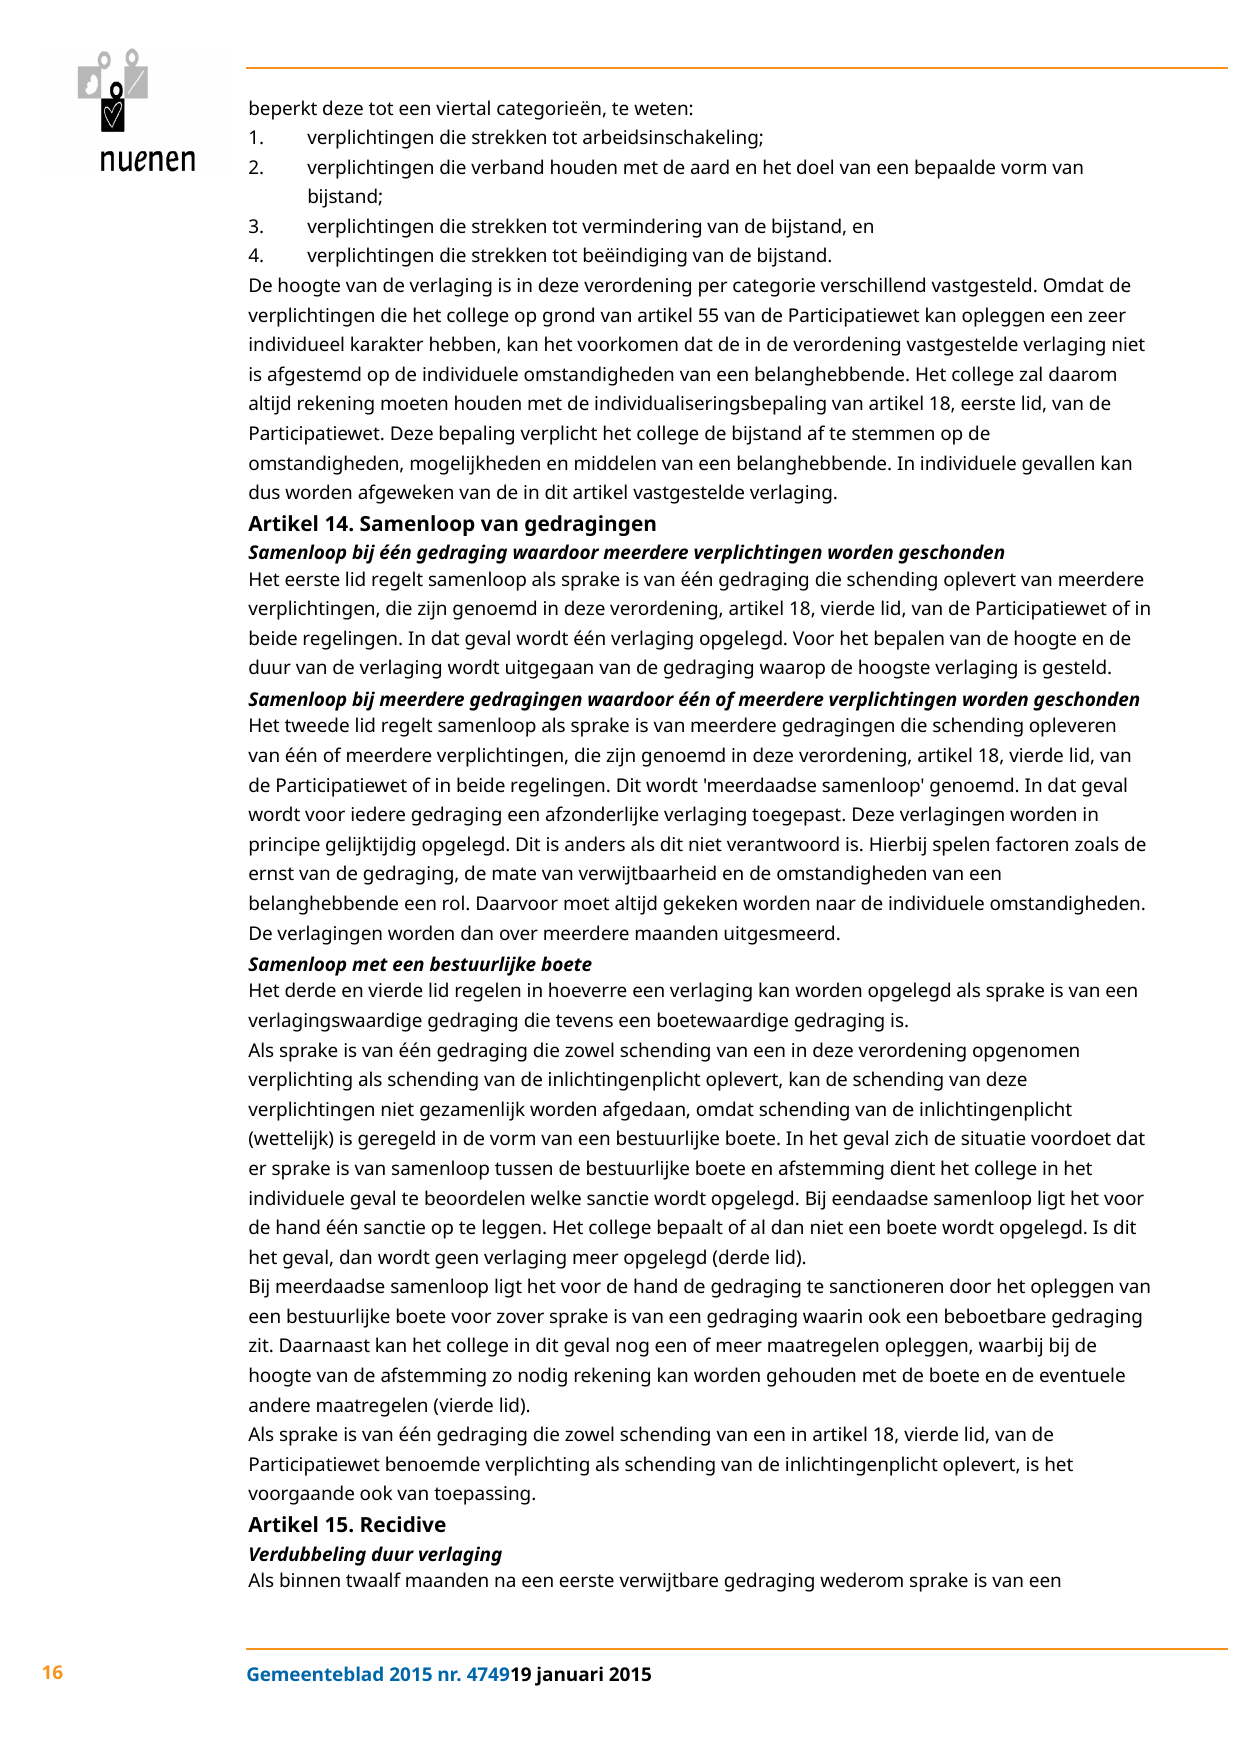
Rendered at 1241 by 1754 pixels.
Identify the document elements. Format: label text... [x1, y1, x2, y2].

text Het tweede lid regelt samenloop als sprake is van meerdere gedragingen die schending opleveren van één of meerdere verplichtingen, die zijn genoemd in deze verordening, artikel 18, vierde lid, van de Participatiewet of in beide regelingen. Dit wordt 'meerdaadse samenloop' genoemd. In dat geval wordt voor iedere gedraging een afzonderlijke verlaging toegepast. Deze verlagingen worden in principe gelijktijdig opgelegd. Dit is anders als dit niet verantwoord is. Hierbij spelen factoren zoals de ernst van de gedraging, de mate van verwijtbaarheid en de omstandigheden van een belanghebbende een rol. Daarvoor moet altijd gekeken worden naar de individuele omstandigheden. De verlagingen worden dan over meerdere maanden uitgesmeerd. [248, 713, 1152, 945]
text Samenloop met een bestuurlijke boete [248, 949, 1152, 978]
text Bij meerdaadse samenloop ligt het voor de hand de gedraging te sanctioneren door het opleggen van een bestuurlijke boete voor zover sprake is van een gedraging waarin ook een beboetbare gedraging zit. Daarnaast kan het college in dit geval nog een of meer maatregelen opleggen, waarbij bij de hoogte van de afstemming zo nodig rekening kan worden gehouden met de boete en de eventuele andere maatregelen (vierde lid). [248, 1273, 1152, 1418]
text Artikel 15. Recidive [248, 1510, 1152, 1539]
list verplichtingen die verband houden met de aard en het doel van een bepaalde vorm van bijstand; [248, 154, 1152, 209]
text De hoogte van de verlaging is in deze verordening per categorie verschillend vastgesteld. Omdat de verplichtingen die het college op grond van artikel 55 van de Participatiewet kan opleggen een zeer individueel karakter hebben, kan het voorkomen dat de in de verordening vastgestelde verlaging niet is afgestemd op de individuele omstandigheden van een belanghebbende. Het college zal daarom altijd rekening moeten houden met de individualiseringsbepaling van artikel 18, eerste lid, van de Participatiewet. Deze bepaling verplicht het college de bijstand af te stemmen op de omstandigheden, mogelijkheden en middelen van een belanghebbende. In individuele gevallen kan dus worden afgeweken van de in dit artikel vastgestelde verlaging. [248, 272, 1152, 505]
text Verdubbeling duur verlaging [248, 1539, 1152, 1567]
text Als binnen twaalf maanden na een eerste verwijtbare gedraging wederom sprake is van een [248, 1567, 1152, 1593]
text Artikel 14. Samenloop van gedragingen [248, 509, 1152, 537]
text beperkt deze tot een viertal categorieën, te weten: [248, 95, 1152, 121]
list verplichtingen die strekken tot beëindiging van de bijstand. [248, 243, 1152, 268]
text Het eerste lid regelt samenloop als sprake is van één gedraging die schending oplevert van meerdere verplichtingen, die zijn genoemd in deze verordening, artikel 18, vierde lid, van de Participatiewet of in beide regelingen. In dat geval wordt één verlaging opgelegd. Voor het bepalen van de hoogte en de duur van de verlaging wordt uitgegaan van de gedraging waarop de hoogste verlaging is gesteld. [248, 566, 1152, 680]
text Als sprake is van één gedraging die zowel schending van een in deze verordening opgenomen verplichting als schending van de inlichtingenplicht oplevert, kan de schending van deze verplichtingen niet gezamenlijk worden afgedaan, omdat schending van de inlichtingenplicht (wettelijk) is geregeld in de vorm van een bestuurlijke boete. In het geval zich de situatie voordoet dat er sprake is van samenloop tussen de bestuurlijke boete en afstemming dient het college in het individuele geval te beoordelen welke sanctie wordt opgelegd. Bij eendaadse samenloop ligt het voor de hand één sanctie op te leggen. Het college bepaalt of al dan niet een boete wordt opgelegd. Is dit het geval, dan wordt geen verlaging meer opgelegd (derde lid). [248, 1037, 1152, 1270]
list verplichtingen die strekken tot vermindering van de bijstand, en [248, 213, 1152, 239]
text Als sprake is van één gedraging die zowel schending van een in artikel 18, vierde lid, van de Participatiewet benoemde verplichting als schending van de inlichtingenplicht oplevert, is het voorgaande ook van toepassing. [248, 1421, 1152, 1506]
picture [41, 47, 231, 172]
list verplichtingen die strekken tot arbeidsinschakeling; [248, 124, 1152, 150]
text Samenloop bij één gedraging waardoor meerdere verplichtingen worden geschonden [248, 537, 1152, 566]
text Samenloop bij meerdere gedragingen waardoor één of meerdere verplichtingen worden geschonden [248, 684, 1152, 713]
text Het derde en vierde lid regelen in hoeverre een verlaging kan worden opgelegd als sprake is van een verlagingswaardige gedraging die tevens een boetewaardige gedraging is. [248, 978, 1152, 1033]
